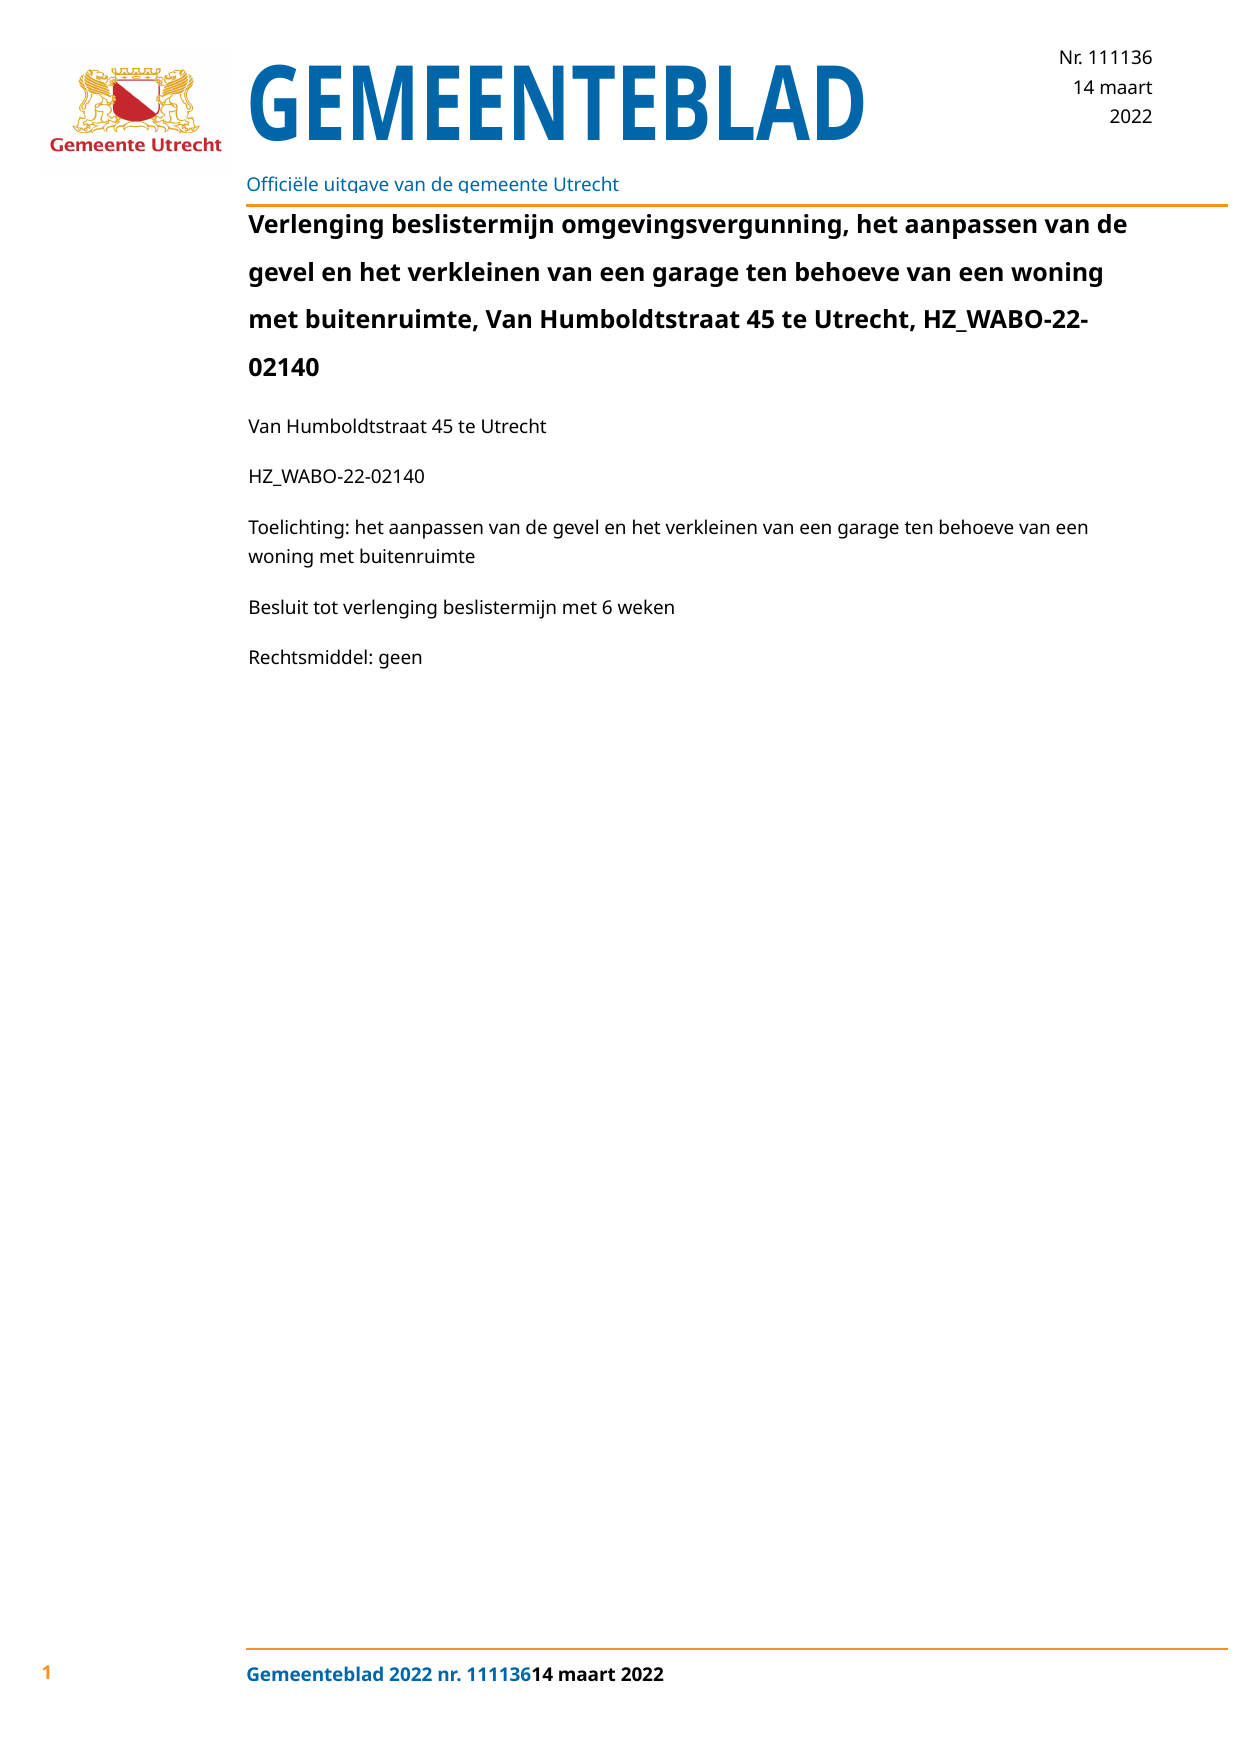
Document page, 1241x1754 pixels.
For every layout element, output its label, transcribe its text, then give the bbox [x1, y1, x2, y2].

text Van Humboldtstraat 45 te Utrecht [248, 413, 1152, 439]
text Besluit tot verlenging beslistermijn met 6 weken [248, 594, 1152, 620]
picture [41, 47, 231, 172]
text Rechtsmiddel: geen [248, 644, 1152, 670]
text Toelichting: het aanpassen van de gevel en het verkleinen van een garage ten behoeve van een woning met buitenruimte [248, 514, 1152, 569]
text Verlenging beslistermijn omgevingsvergunning, het aanpassen van de gevel en het verkleinen van een garage ten behoeve van een woning met buitenruimte, Van Humboldtstraat 45 te Utrecht, HZ_WABO-22-02140 [248, 207, 1152, 384]
text HZ_WABO-22-02140 [248, 463, 1152, 489]
